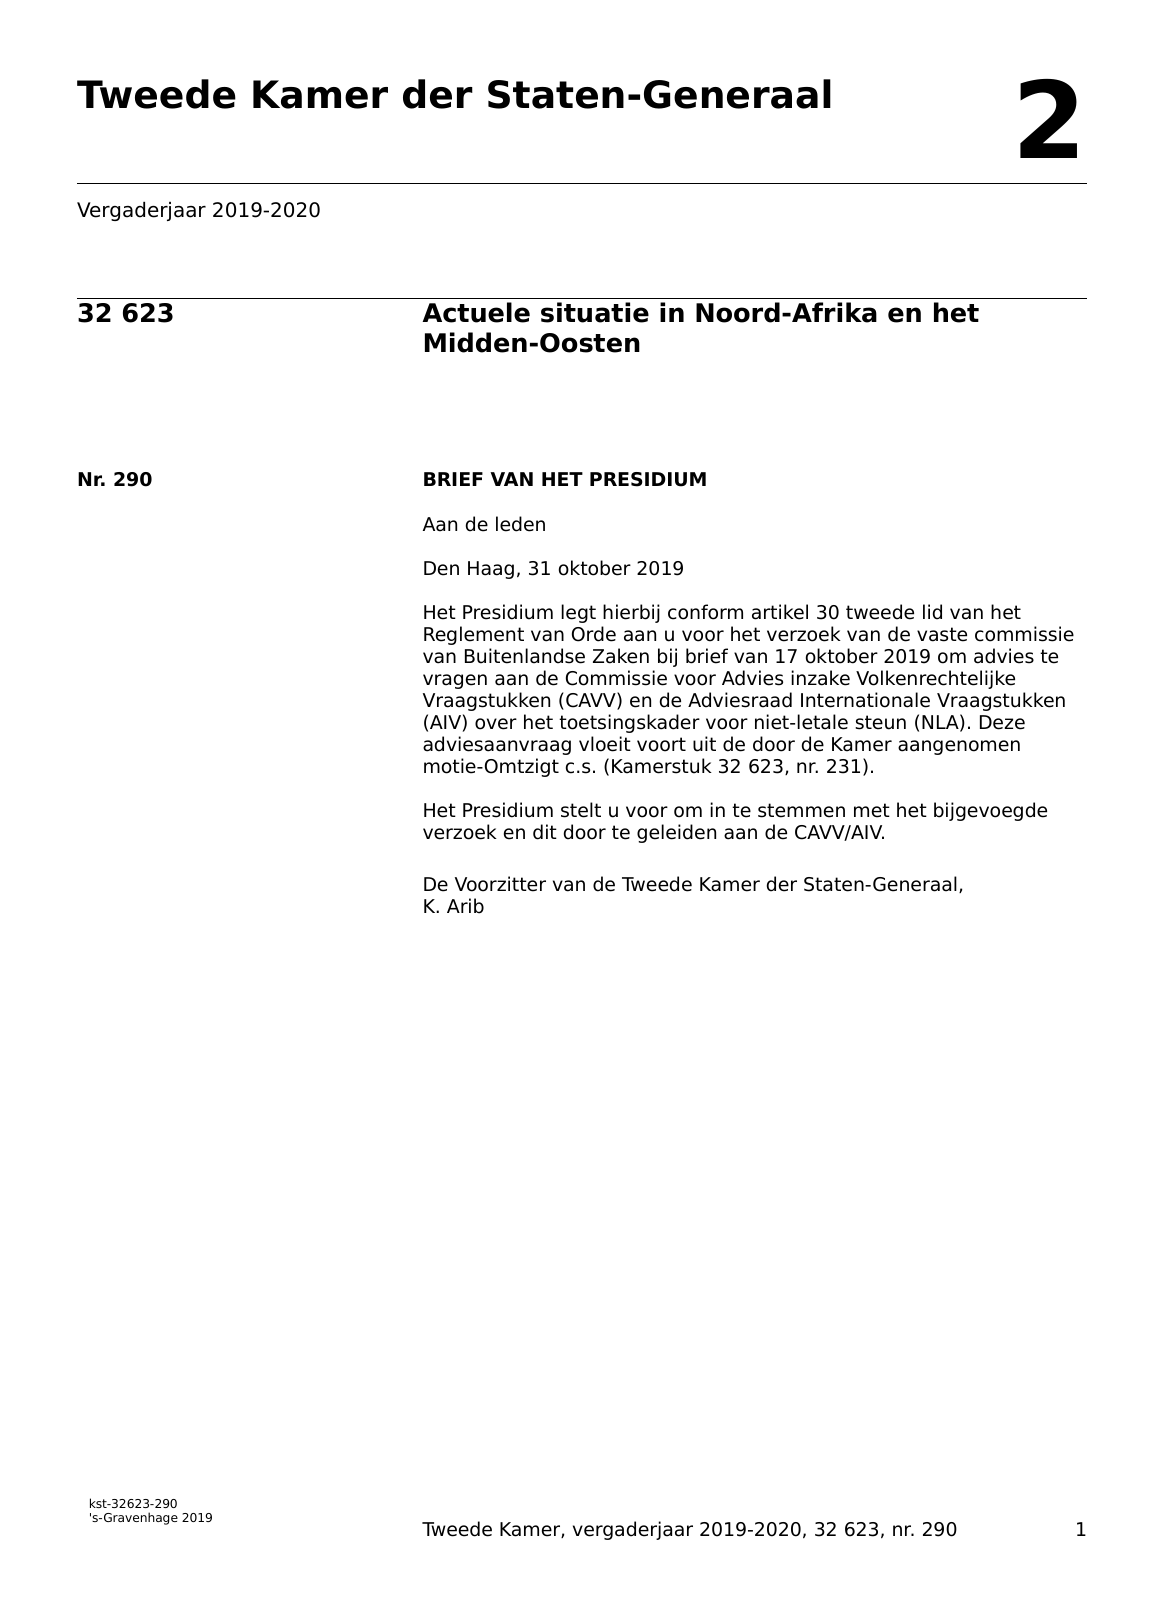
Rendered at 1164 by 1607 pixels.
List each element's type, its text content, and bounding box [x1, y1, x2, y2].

text Den Haag, 31 oktober 2019 [422, 558, 1087, 580]
subtitle 32 623 Actuele situatie in Noord-Afrika en het Midden-Oosten [77, 299, 1087, 358]
text Het Presidium stelt u voor om in te stemmen met het bijgevoegde verzoek en dit door te geleiden aan de CAVV/AIV. [422, 800, 1087, 844]
text De Voorzitter van de Tweede Kamer der Staten-Generaal, K. Arib [422, 874, 1087, 918]
text kst-32623-290 [88, 1497, 323, 1511]
table_header 2 [886, 59, 1087, 183]
text Aan de leden [422, 513, 1087, 536]
text Het Presidium legt hierbij conform artikel 30 tweede lid van het Reglement van Orde aan u voor het verzoek van de vaste commissie van Buitenlandse Zaken bij brief van 17 oktober 2019 om advies te vragen aan de Commissie voor Advies inzake Volkenrechtelijke Vraagstukken (CAVV) en de Adviesraad Internationale Vraagstukken (AIV) over het toetsingskader voor niet-letale steun (NLA). Deze adviesaanvraag vloeit voort uit de door de Kamer aangenomen motie-Omtzigt c.s. (Kamerstuk 32 623, nr. 231). [422, 602, 1087, 778]
table_header Tweede Kamer der Staten-Generaal [77, 59, 886, 183]
table_cell Vergaderjaar 2019-2020 [77, 184, 1087, 298]
subtitle Nr. 290 BRIEF VAN HET PRESIDIUM [77, 469, 1087, 491]
text 's-Gravenhage 2019 [88, 1511, 323, 1525]
